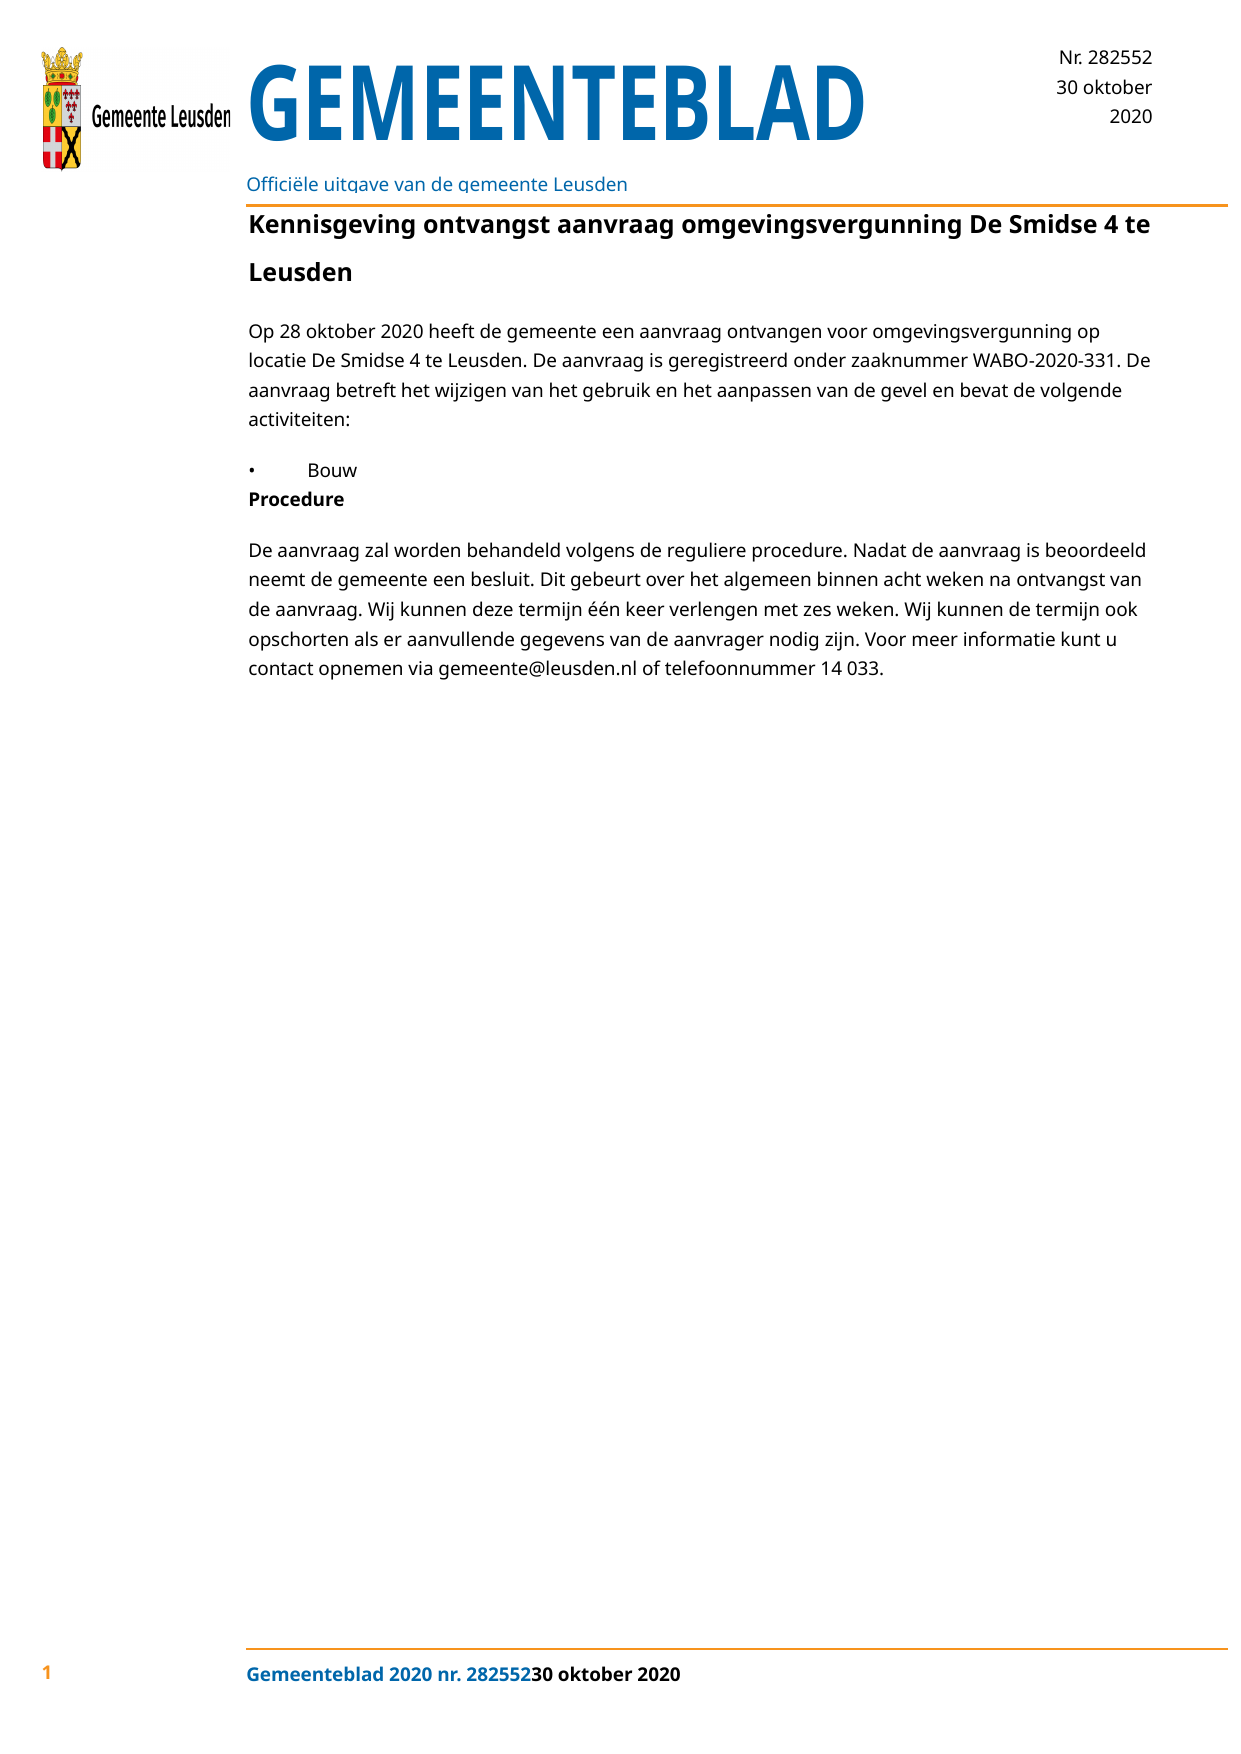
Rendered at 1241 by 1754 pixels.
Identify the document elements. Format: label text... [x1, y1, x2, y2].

text Op 28 oktober 2020 heeft de gemeente een aanvraag ontvangen voor omgevingsvergunning op locatie De Smidse 4 te Leusden. De aanvraag is geregistreerd onder zaaknummer WABO-2020-331. De aanvraag betreft het wijzigen van het gebruik en het aanpassen van de gevel en bevat de volgende activiteiten: [248, 318, 1152, 432]
text Kennisgeving ontvangst aanvraag omgevingsvergunning De Smidse 4 te Leusden [248, 207, 1152, 288]
text Procedure [248, 487, 1152, 512]
picture [41, 47, 231, 172]
text De aanvraag zal worden behandeld volgens de reguliere procedure. Nadat de aanvraag is beoordeeld neemt de gemeente een besluit. Dit gebeurt over het algemeen binnen acht weken na ontvangst van de aanvraag. Wij kunnen deze termijn één keer verlengen met zes weken. Wij kunnen de termijn ook opschorten als er aanvullende gegevens van de aanvrager nodig zijn. Voor meer informatie kunt u contact opnemen via gemeente@leusden.nl of telefoonnummer 14 033. [248, 537, 1152, 681]
list Bouw [248, 457, 1152, 483]
